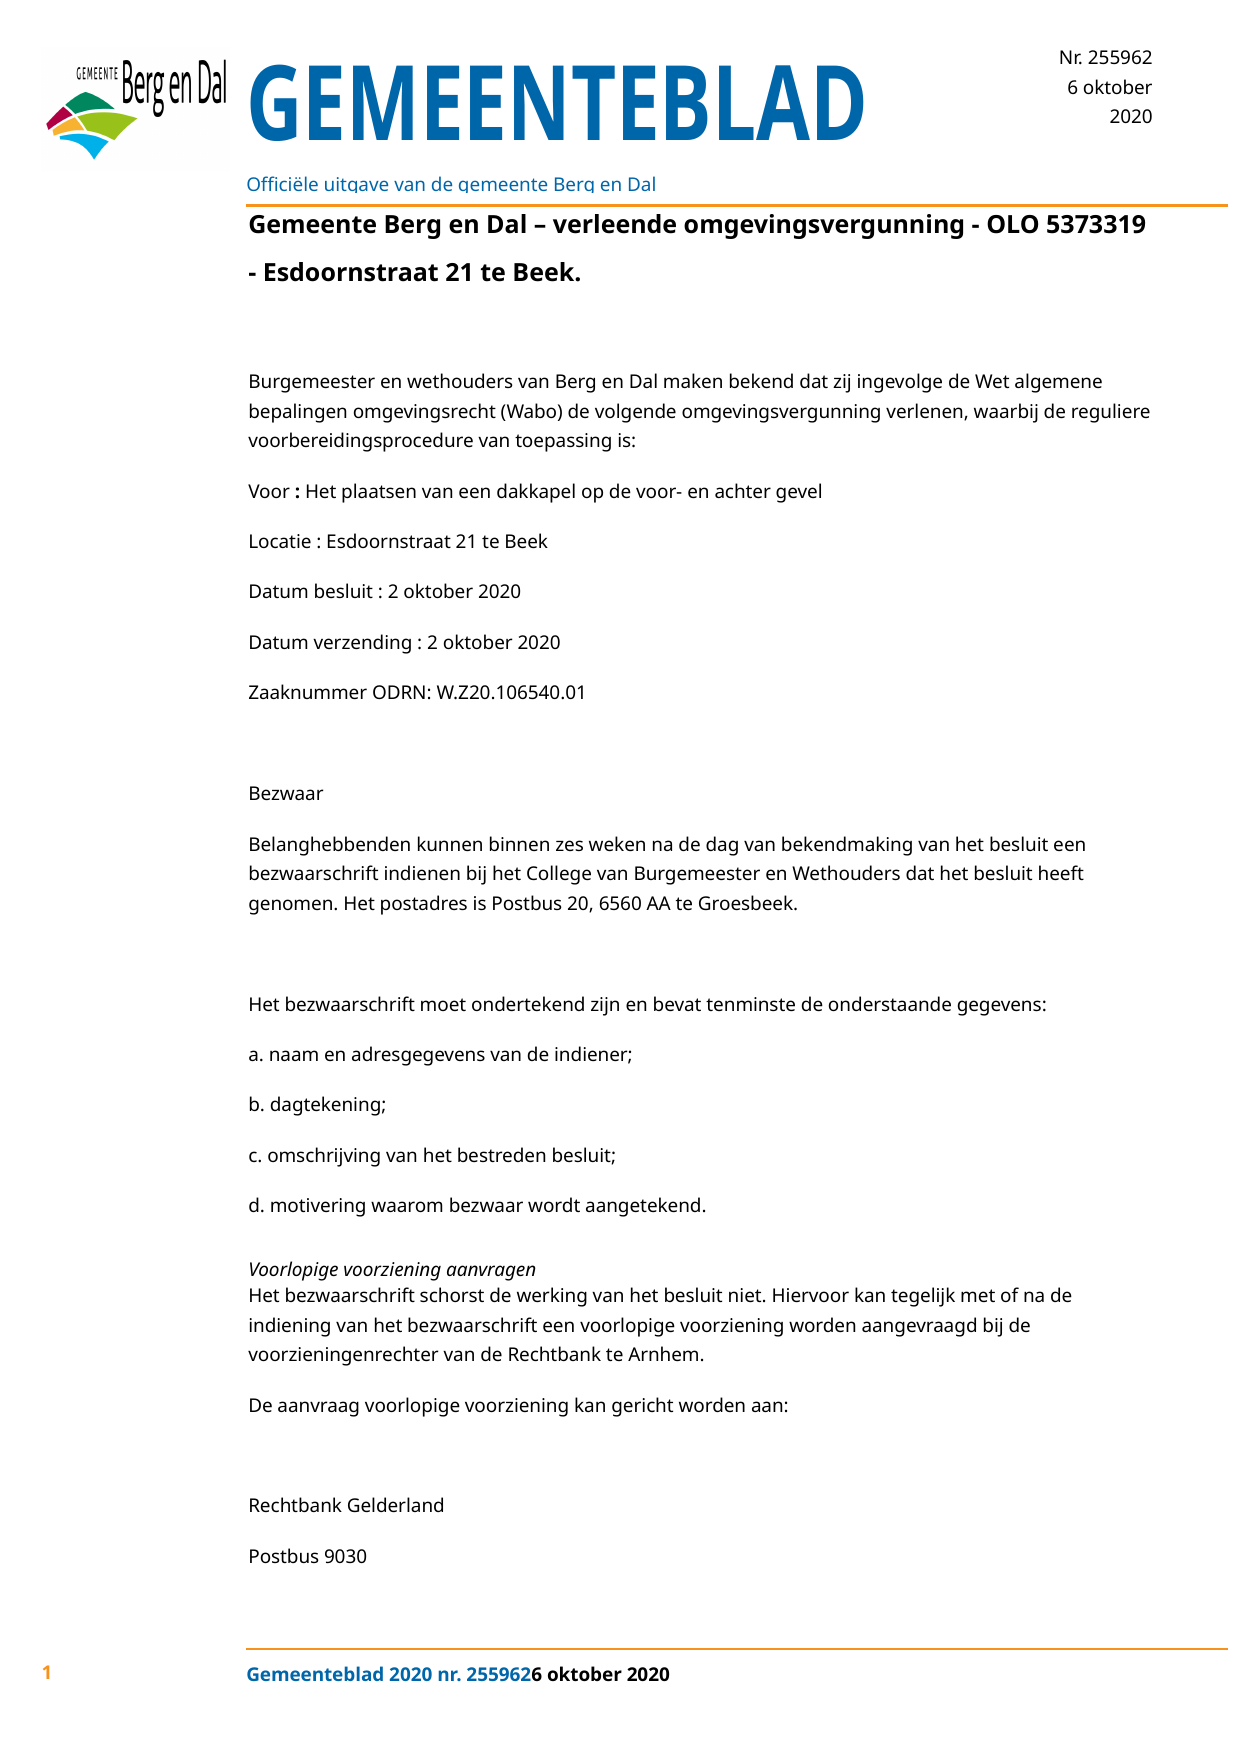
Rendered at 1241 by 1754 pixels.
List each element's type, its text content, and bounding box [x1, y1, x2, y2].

text Rechtbank Gelderland [248, 1493, 1152, 1518]
text Postbus 9030 [248, 1543, 1152, 1569]
text Burgemeester en wethouders van Berg en Dal maken bekend dat zij ingevolge de Wet algemene bepalingen omgevingsrecht (Wabo) de volgende omgevingsvergunning verlenen, waarbij de reguliere voorbereidingsprocedure van toepassing is: [248, 368, 1152, 453]
text Datum verzending : 2 oktober 2020 [248, 629, 1152, 655]
text Voorlopige voorziening aanvragen [248, 1256, 1152, 1282]
text Datum besluit : 2 oktober 2020 [248, 579, 1152, 604]
text c. omschrijving van het bestreden besluit; [248, 1142, 1152, 1168]
text Zaaknummer ODRN: W.Z20.106540.01 [248, 679, 1152, 705]
text d. motivering waarom bezwaar wordt aangetekend. [248, 1192, 1152, 1218]
text Belanghebbenden kunnen binnen zes weken na de dag van bekendmaking van het besluit een bezwaarschrift indienen bij het College van Burgemeester en Wethouders dat het besluit heeft genomen. Het postadres is Postbus 20, 6560 AA te Groesbeek. [248, 831, 1152, 916]
text Voor : Het plaatsen van een dakkapel op de voor- en achter gevel [248, 478, 1152, 504]
text b. dagtekening; [248, 1092, 1152, 1117]
picture [41, 47, 231, 172]
text a. naam en adresgegevens van de indiener; [248, 1041, 1152, 1067]
text Locatie : Esdoornstraat 21 te Beek [248, 528, 1152, 554]
text De aanvraag voorlopige voorziening kan gericht worden aan: [248, 1392, 1152, 1417]
text Het bezwaarschrift moet ondertekend zijn en bevat tenminste de onderstaande gegevens: [248, 991, 1152, 1017]
text Het bezwaarschrift schorst de werking van het besluit niet. Hiervoor kan tegelijk met of na de indiening van het bezwaarschrift een voorlopige voorziening worden aangevraagd bij de voorzieningenrechter van de Rechtbank te Arnhem. [248, 1282, 1152, 1367]
text Gemeente Berg en Dal – verleende omgevingsvergunning - OLO 5373319 - Esdoornstraat 21 te Beek. [248, 207, 1152, 288]
text Bezwaar [248, 780, 1152, 806]
